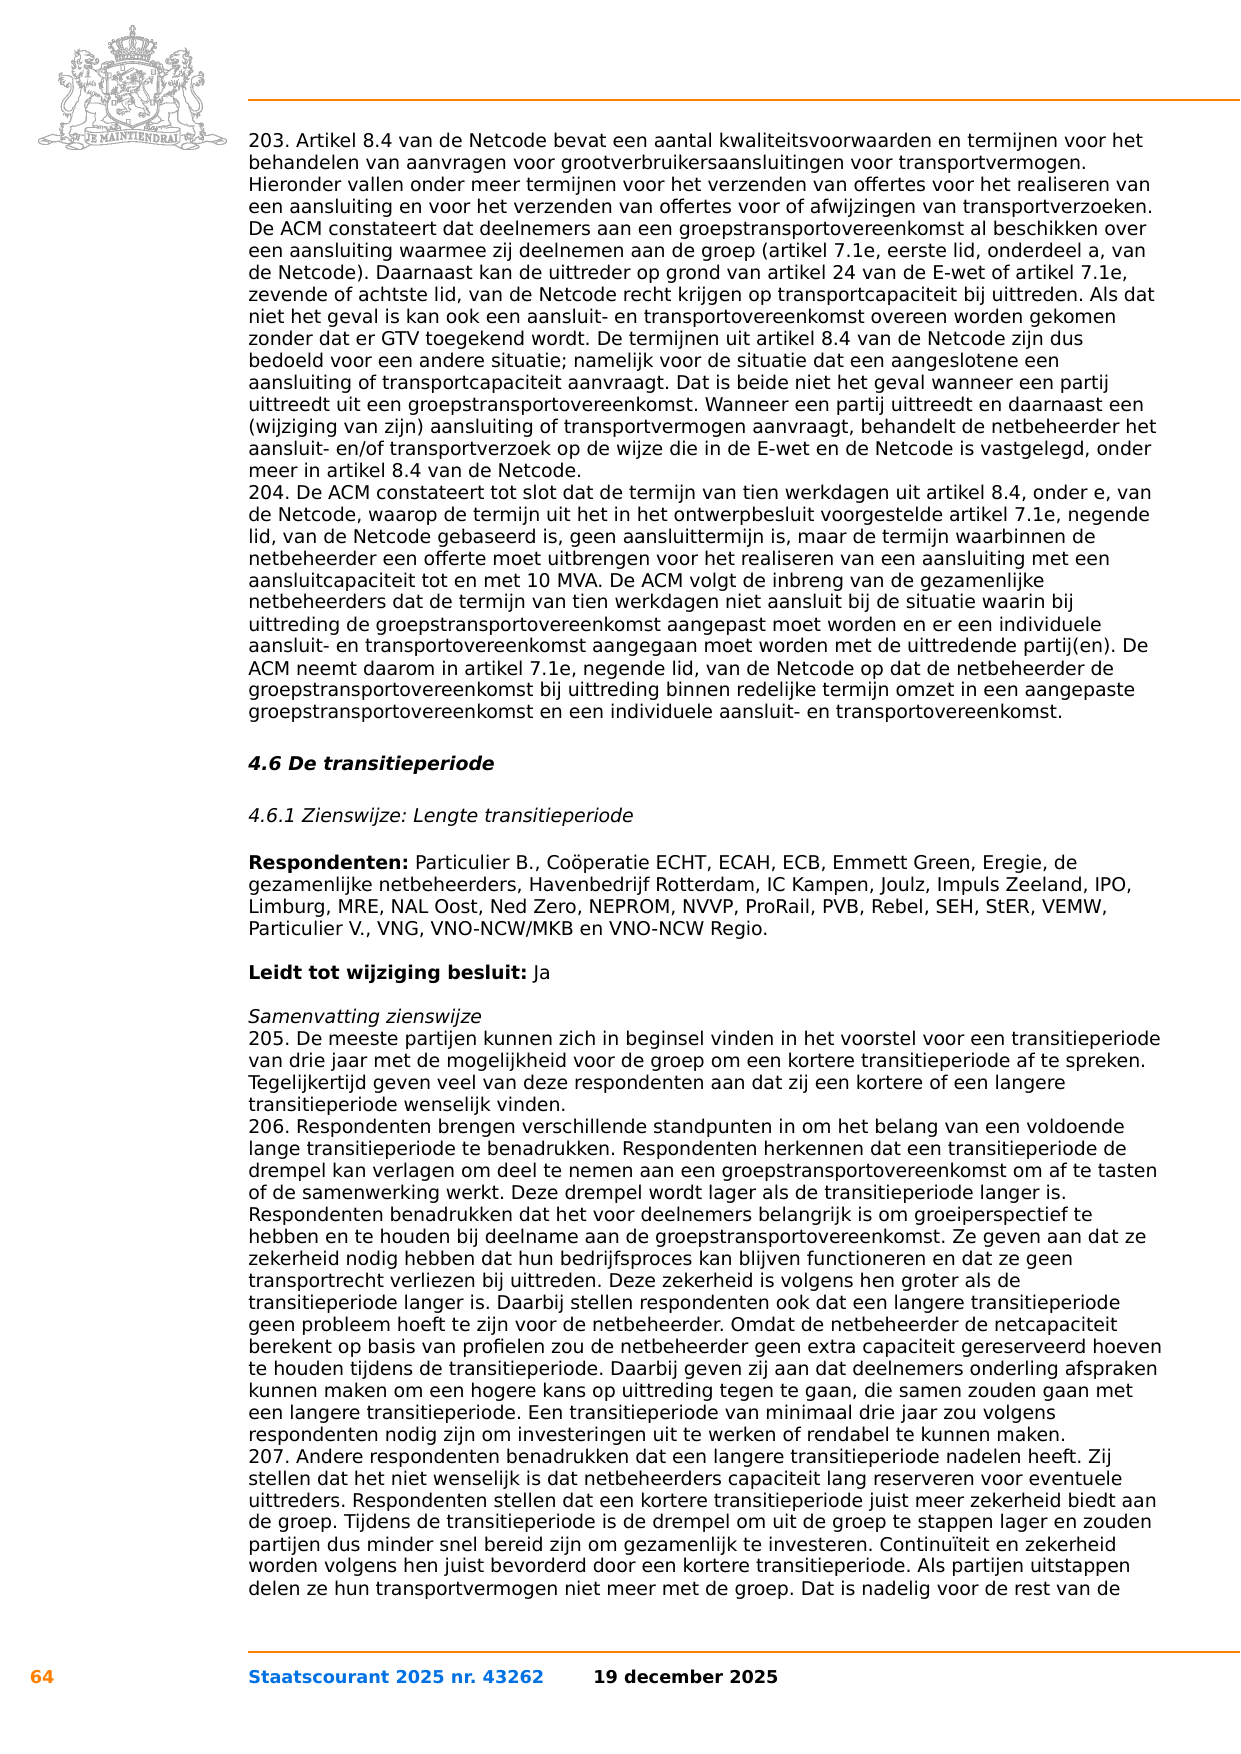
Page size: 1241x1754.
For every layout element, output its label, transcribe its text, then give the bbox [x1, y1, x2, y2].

text 205. De meeste partijen kunnen zich in beginsel vinden in het voorstel voor een transitieperiode van drie jaar met de mogelijkheid voor de groep om een kortere transitieperiode af te spreken. Tegelijkertijd geven veel van deze respondenten aan dat zij een kortere of een langere transitieperiode wenselijk vinden. [248, 1028, 1163, 1116]
text 203. Artikel 8.4 van de Netcode bevat een aantal kwaliteitsvoorwaarden en termijnen voor het behandelen van aanvragen voor grootverbruikersaansluitingen voor transportvermogen. Hieronder vallen onder meer termijnen voor het verzenden van offertes voor het realiseren van een aansluiting en voor het verzenden van offertes voor of afwijzingen van transportverzoeken. De ACM constateert dat deelnemers aan een groepstransportovereenkomst al beschikken over een aansluiting waarmee zij deelnemen aan de groep (artikel 7.1e, eerste lid, onderdeel a, van de Netcode). Daarnaast kan de uittreder op grond van artikel 24 van de E-wet of artikel 7.1e, zevende of achtste lid, van de Netcode recht krijgen op transportcapaciteit bij uittreden. Als dat niet het geval is kan ook een aansluit- en transportovereenkomst overeen worden gekomen zonder dat er GTV toegekend wordt. De termijnen uit artikel 8.4 van de Netcode zijn dus bedoeld voor een andere situatie; namelijk voor de situatie dat een aangeslotene een aansluiting of transportcapaciteit aanvraagt. Dat is beide niet het geval wanneer een partij uittreedt uit een groepstransportovereenkomst. Wanneer een partij uittreedt en daarnaast een (wijziging van zijn) aansluiting of transportvermogen aanvraagt, behandelt de netbeheerder het aansluit- en/of transportverzoek op de wijze die in de E-wet en de Netcode is vastgelegd, onder meer in artikel 8.4 van de Netcode. [248, 130, 1163, 482]
text 206. Respondenten brengen verschillende standpunten in om het belang van een voldoende lange transitieperiode te benadrukken. Respondenten herkennen dat een transitieperiode de drempel kan verlagen om deel te nemen aan een groepstransportovereenkomst om af te tasten of de samenwerking werkt. Deze drempel wordt lager als de transitieperiode langer is. Respondenten benadrukken dat het voor deelnemers belangrijk is om groeiperspectief te hebben en te houden bij deelname aan de groepstransportovereenkomst. Ze geven aan dat ze zekerheid nodig hebben dat hun bedrijfsproces kan blijven functioneren en dat ze geen transportrecht verliezen bij uittreden. Deze zekerheid is volgens hen groter als de transitieperiode langer is. Daarbij stellen respondenten ook dat een langere transitieperiode geen probleem hoeft te zijn voor de netbeheerder. Omdat de netbeheerder de netcapaciteit berekent op basis van profielen zou de netbeheerder geen extra capaciteit gereserveerd hoeven te houden tijdens de transitieperiode. Daarbij geven zij aan dat deelnemers onderling afspraken kunnen maken om een hogere kans op uittreding tegen te gaan, die samen zouden gaan met een langere transitieperiode. Een transitieperiode van minimaal drie jaar zou volgens respondenten nodig zijn om investeringen uit te werken of rendabel te kunnen maken. [248, 1116, 1163, 1446]
subtitle 4.6 De transitieperiode [248, 753, 1163, 775]
picture [38, 25, 227, 150]
subtitle Samenvatting zienswijze [248, 1006, 1163, 1028]
text Respondenten: Particulier B., Coöperatie ECHT, ECAH, ECB, Emmett Green, Eregie, de gezamenlijke netbeheerders, Havenbedrijf Rotterdam, IC Kampen, Joulz, Impuls Zeeland, IPO, Limburg, MRE, NAL Oost, Ned Zero, NEPROM, NVVP, ProRail, PVB, Rebel, SEH, StER, VEMW, Particulier V., VNG, VNO-NCW/MKB en VNO-NCW Regio. [248, 852, 1163, 940]
text Leidt tot wijziging besluit: Ja [248, 962, 1163, 984]
text 204. De ACM constateert tot slot dat de termijn van tien werkdagen uit artikel 8.4, onder e, van de Netcode, waarop de termijn uit het in het ontwerpbesluit voorgestelde artikel 7.1e, negende lid, van de Netcode gebaseerd is, geen aansluittermijn is, maar de termijn waarbinnen de netbeheerder een offerte moet uitbrengen voor het realiseren van een aansluiting met een aansluitcapaciteit tot en met 10 MVA. De ACM volgt de inbreng van de gezamenlijke netbeheerders dat de termijn van tien werkdagen niet aansluit bij de situatie waarin bij uittreding de groepstransportovereenkomst aangepast moet worden en er een individuele aansluit- en transportovereenkomst aangegaan moet worden met de uittredende partij(en). De ACM neemt daarom in artikel 7.1e, negende lid, van de Netcode op dat de netbeheerder de groepstransportovereenkomst bij uittreding binnen redelijke termijn omzet in een aangepaste groepstransportovereenkomst en een individuele aansluit- en transportovereenkomst. [248, 482, 1163, 723]
text 207. Andere respondenten benadrukken dat een langere transitieperiode nadelen heeft. Zij stellen dat het niet wenselijk is dat netbeheerders capaciteit lang reserveren voor eventuele uittreders. Respondenten stellen dat een kortere transitieperiode juist meer zekerheid biedt aan de groep. Tijdens de transitieperiode is de drempel om uit de groep te stappen lager en zouden partijen dus minder snel bereid zijn om gezamenlijk te investeren. Continuïteit en zekerheid worden volgens hen juist bevorderd door een kortere transitieperiode. Als partijen uitstappen delen ze hun transportvermogen niet meer met de groep. Dat is nadelig voor de rest van de [248, 1446, 1163, 1599]
subtitle 4.6.1 Zienswijze: Lengte transitieperiode [248, 805, 1163, 827]
